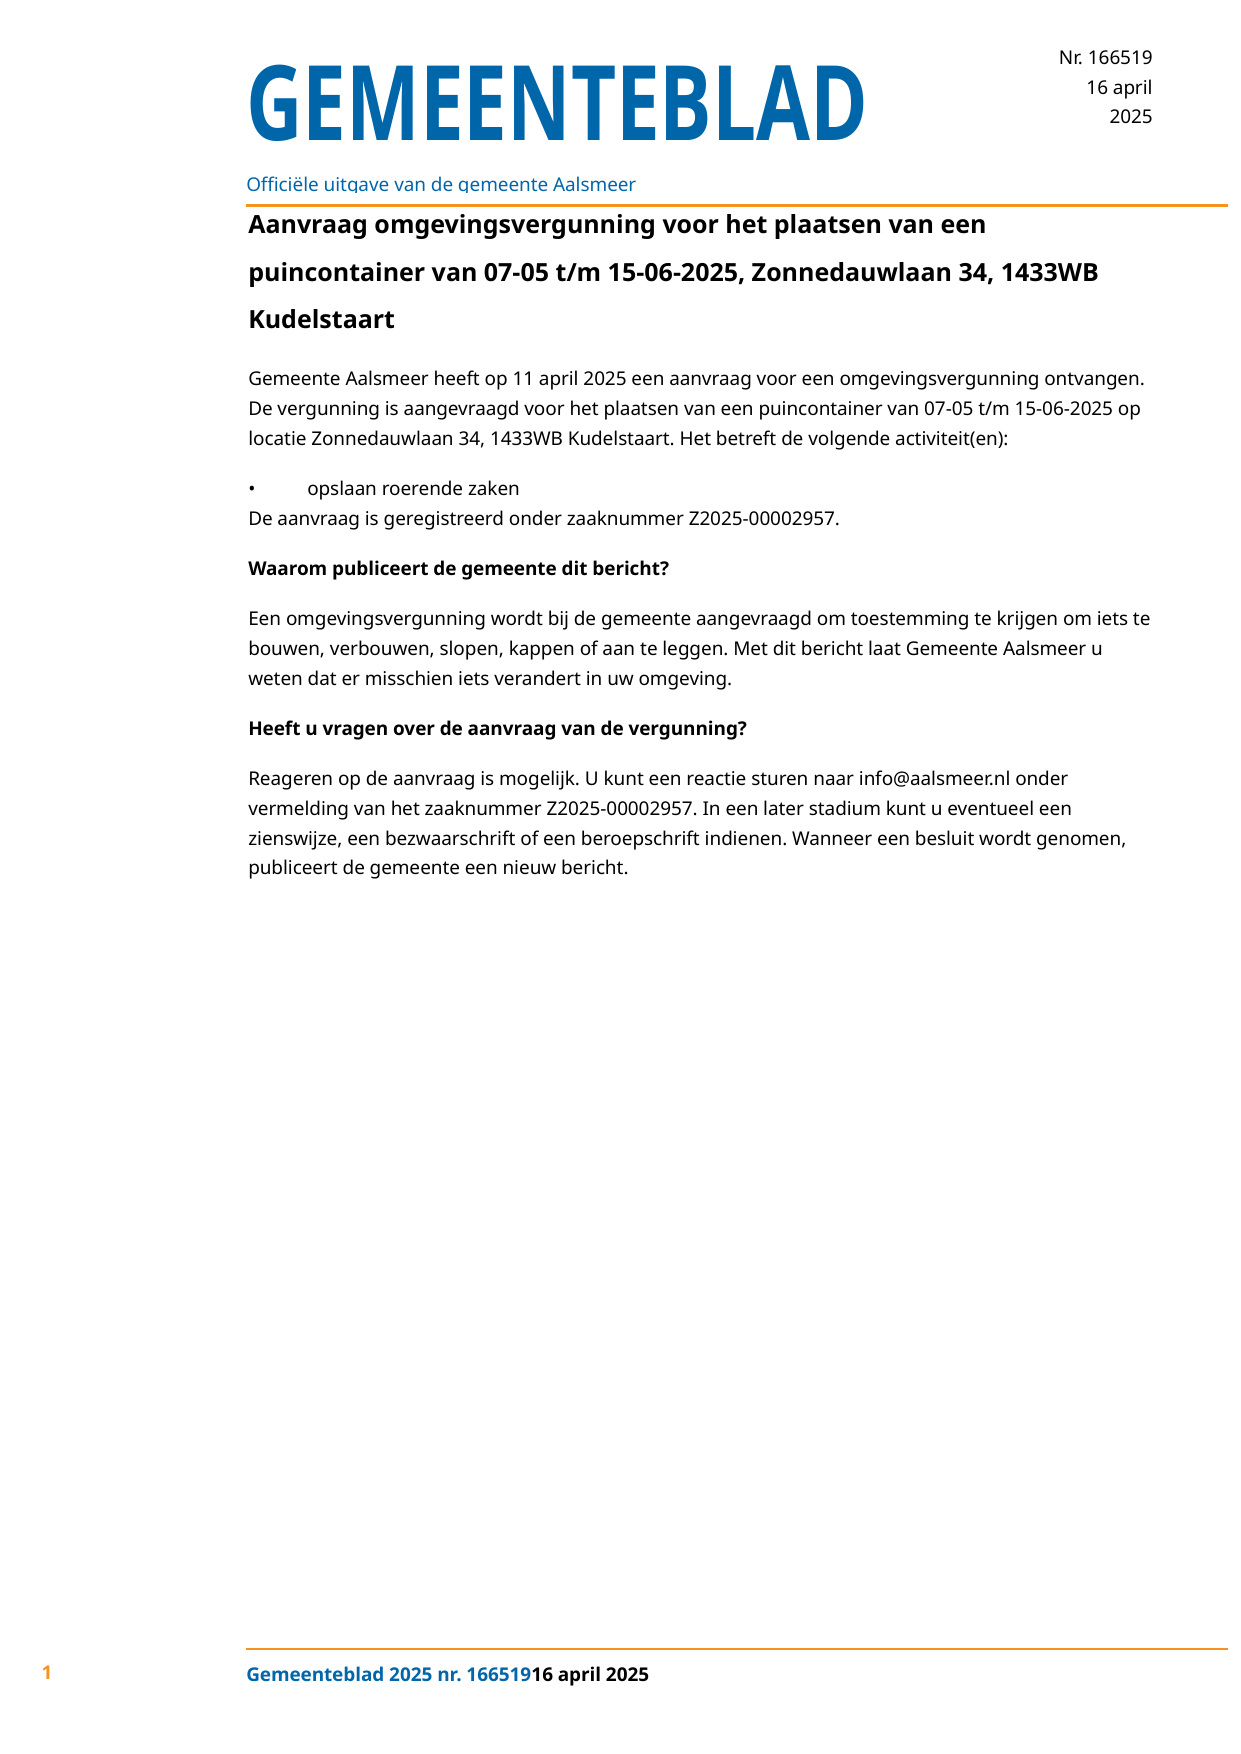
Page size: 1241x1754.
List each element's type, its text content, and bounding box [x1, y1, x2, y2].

picture [41, 47, 231, 172]
text Waarom publiceert de gemeente dit bericht? [248, 555, 1152, 581]
list opslaan roerende zaken [248, 475, 1152, 501]
text Gemeente Aalsmeer heeft op 11 april 2025 een aanvraag voor een omgevingsvergunning ontvangen. De vergunning is aangevraagd voor het plaatsen van een puincontainer van 07-05 t/m 15-06-2025 op locatie Zonnedauwlaan 34, 1433WB Kudelstaart. Het betreft de volgende activiteit(en): [248, 366, 1152, 450]
text Aanvraag omgevingsvergunning voor het plaatsen van een puincontainer van 07-05 t/m 15-06-2025, Zonnedauwlaan 34, 1433WB Kudelstaart [248, 207, 1152, 336]
text Reageren op de aanvraag is mogelijk. U kunt een reactie sturen naar info@aalsmeer.nl onder vermelding van het zaaknummer Z2025-00002957. In een later stadium kunt u eventueel een zienswijze, een bezwaarschrift of een beroepschrift indienen. Wanneer een besluit wordt genomen, publiceert de gemeente een nieuw bericht. [248, 766, 1152, 880]
text Een omgevingsvergunning wordt bij de gemeente aangevraagd om toestemming te krijgen om iets te bouwen, verbouwen, slopen, kappen of aan te leggen. Met dit bericht laat Gemeente Aalsmeer u weten dat er misschien iets verandert in uw omgeving. [248, 606, 1152, 690]
text Heeft u vragen over de aanvraag van de vergunning? [248, 715, 1152, 741]
text De aanvraag is geregistreerd onder zaaknummer Z2025-00002957. [248, 505, 1152, 530]
